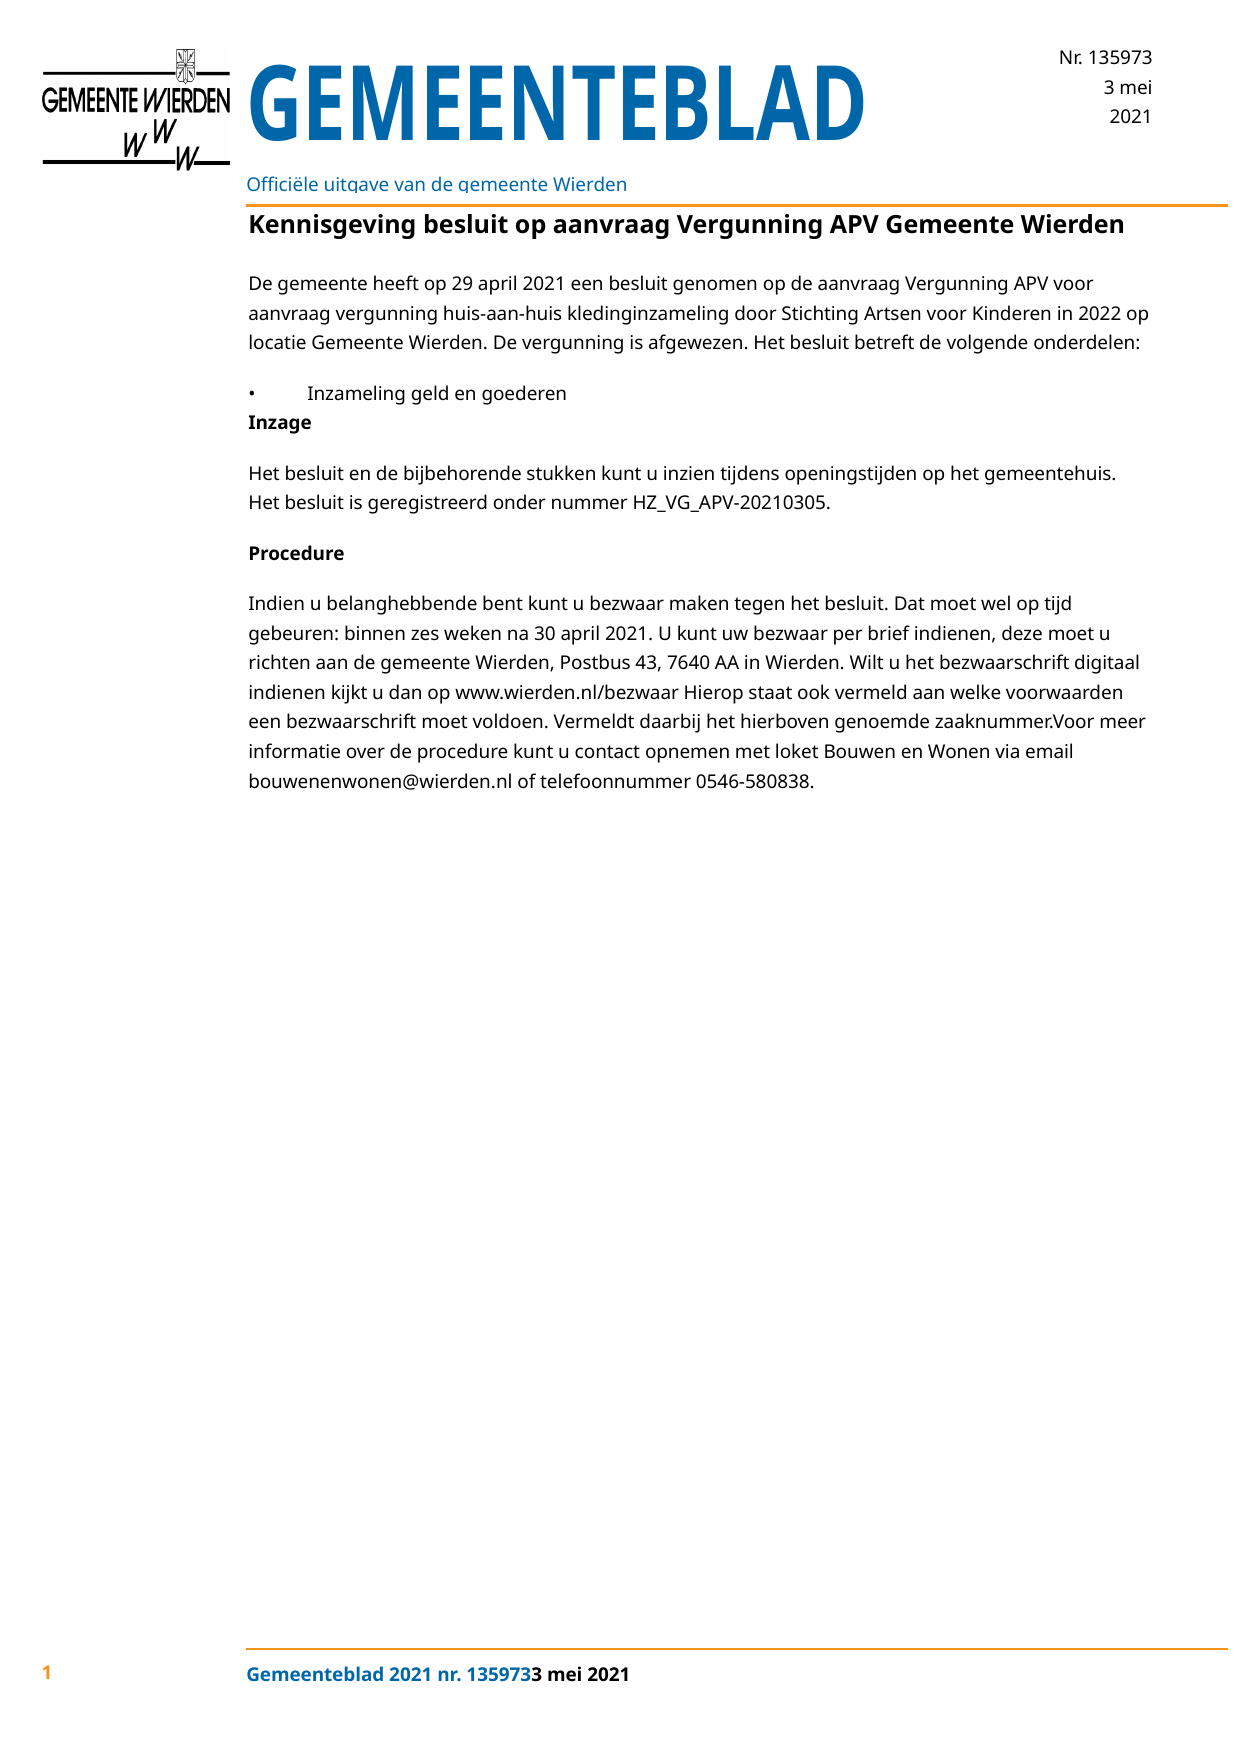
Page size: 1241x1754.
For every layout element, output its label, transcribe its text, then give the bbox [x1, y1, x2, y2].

text Indien u belanghebbende bent kunt u bezwaar maken tegen het besluit. Dat moet wel op tijd gebeuren: binnen zes weken na 30 april 2021. U kunt uw bezwaar per brief indienen, deze moet u richten aan de gemeente Wierden, Postbus 43, 7640 AA in Wierden. Wilt u het bezwaarschrift digitaal indienen kijkt u dan op www.wierden.nl/bezwaar Hierop staat ook vermeld aan welke voorwaarden een bezwaarschrift moet voldoen. Vermeldt daarbij het hierboven genoemde zaaknummer.Voor meer informatie over de procedure kunt u contact opnemen met loket Bouwen en Wonen via email bouwenenwonen@wierden.nl of telefoonnummer 0546-580838. [248, 590, 1152, 793]
text Het besluit en de bijbehorende stukken kunt u inzien tijdens openingstijden op het gemeentehuis. Het besluit is geregistreerd onder nummer HZ_VG_APV-20210305. [248, 460, 1152, 515]
list Inzameling geld en goederen [248, 380, 1152, 406]
text De gemeente heeft op 29 april 2021 een besluit genomen op de aanvraag Vergunning APV voor aanvraag vergunning huis-aan-huis kledinginzameling door Stichting Artsen voor Kinderen in 2022 op locatie Gemeente Wierden. De vergunning is afgewezen. Het besluit betreft de volgende onderdelen: [248, 270, 1152, 355]
picture [41, 47, 231, 172]
text Kennisgeving besluit op aanvraag Vergunning APV Gemeente Wierden [248, 207, 1152, 241]
text Procedure [248, 540, 1152, 566]
text Inzage [248, 409, 1152, 435]
